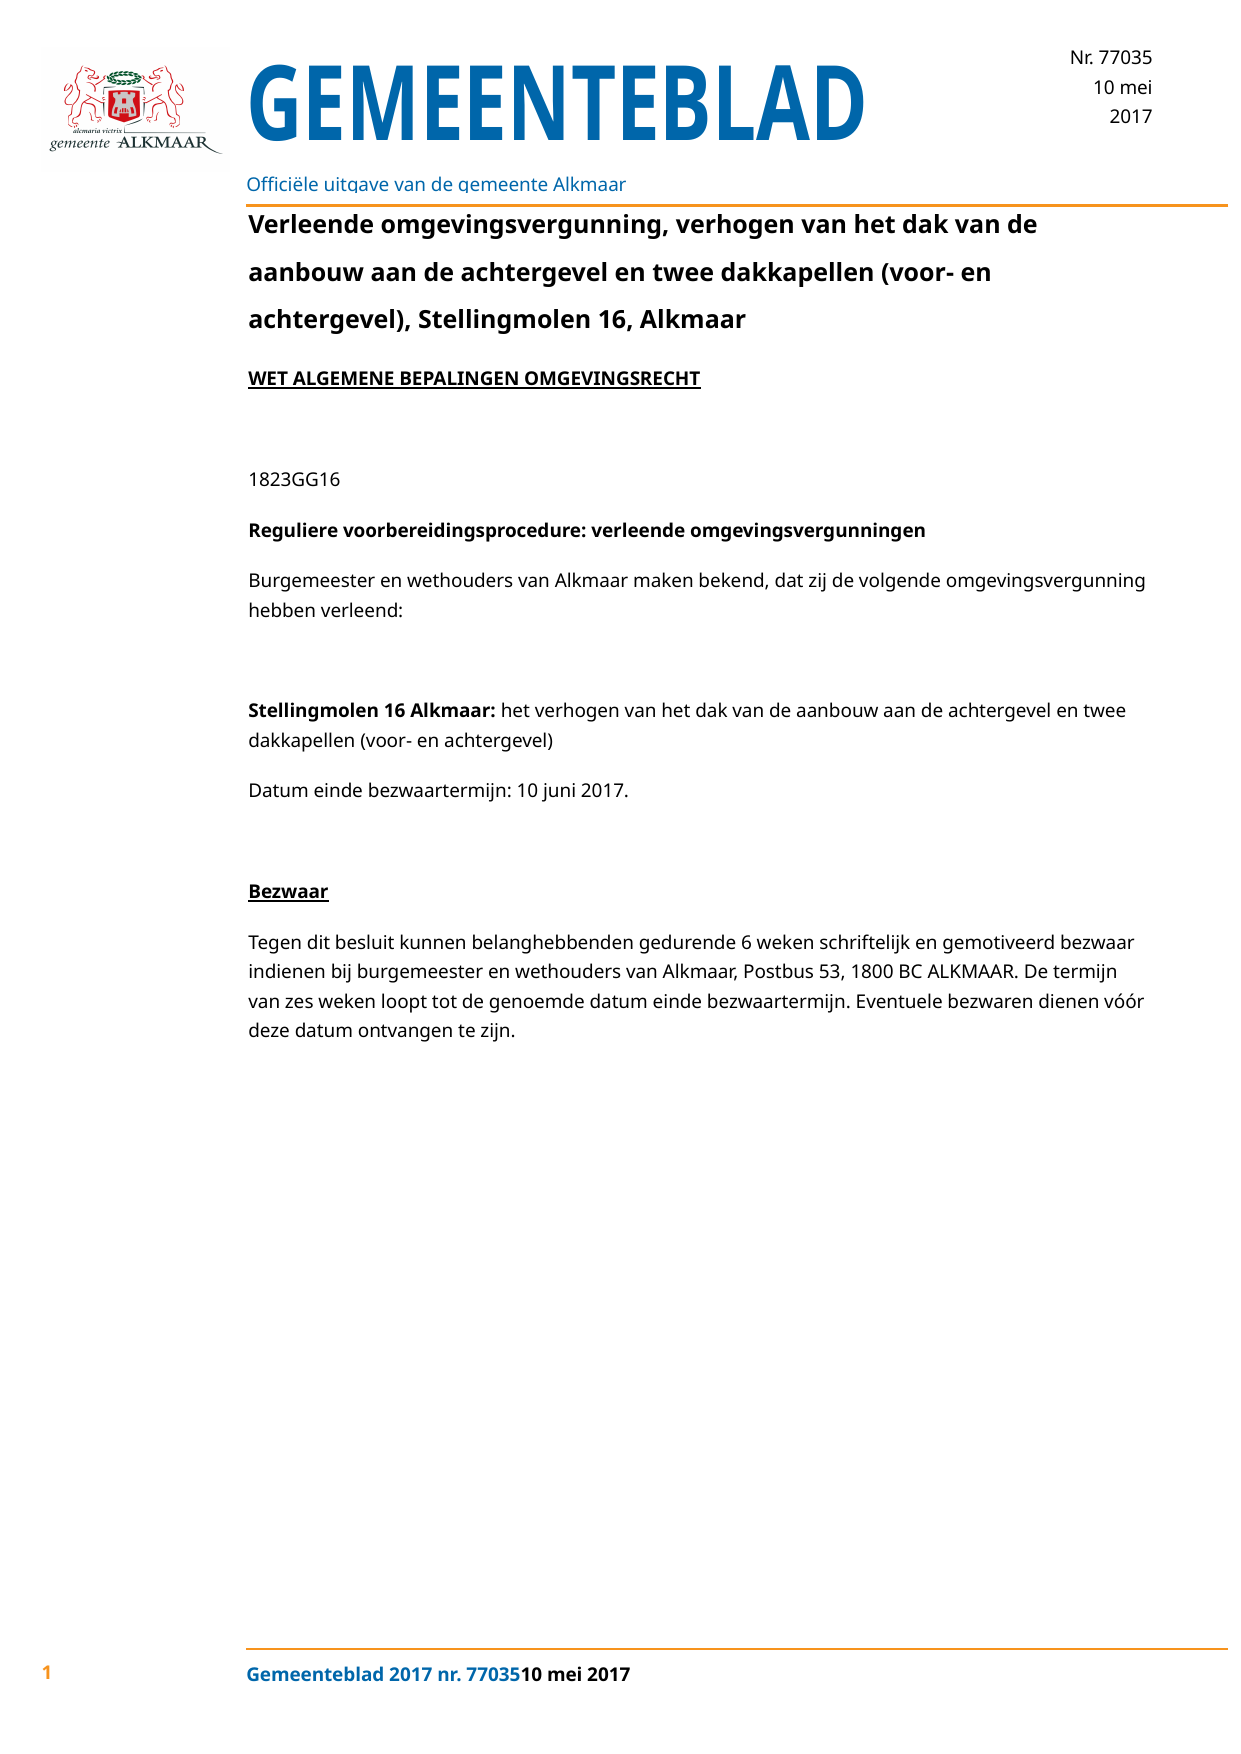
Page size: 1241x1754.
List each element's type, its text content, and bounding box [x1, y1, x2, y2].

text Stellingmolen 16 Alkmaar: het verhogen van het dak van de aanbouw aan de achtergevel en twee dakkapellen (voor- en achtergevel) [248, 698, 1152, 753]
text Tegen dit besluit kunnen belanghebbenden gedurende 6 weken schriftelijk en gemotiveerd bezwaar indienen bij burgemeester en wethouders van Alkmaar, Postbus 53, 1800 BC ALKMAAR. De termijn van zes weken loopt tot de genoemde datum einde bezwaartermijn. Eventuele bezwaren dienen vóór deze datum ontvangen te zijn. [248, 929, 1152, 1043]
text Reguliere voorbereidingsprocedure: verleende omgevingsvergunningen [248, 517, 1152, 542]
text Verleende omgevingsvergunning, verhogen van het dak van de aanbouw aan de achtergevel en twee dakkapellen (voor- en achtergevel), Stellingmolen 16, Alkmaar [248, 207, 1152, 336]
text Datum einde bezwaartermijn: 10 juni 2017. [248, 778, 1152, 803]
text Burgemeester en wethouders van Alkmaar maken bekend, dat zij de volgende omgevingsvergunning hebben verleend: [248, 567, 1152, 622]
text Bezwaar [248, 878, 1152, 904]
text 1823GG16 [248, 466, 1152, 492]
text WET ALGEMENE BEPALINGEN OMGEVINGSRECHT [248, 366, 1152, 391]
picture [41, 47, 231, 172]
